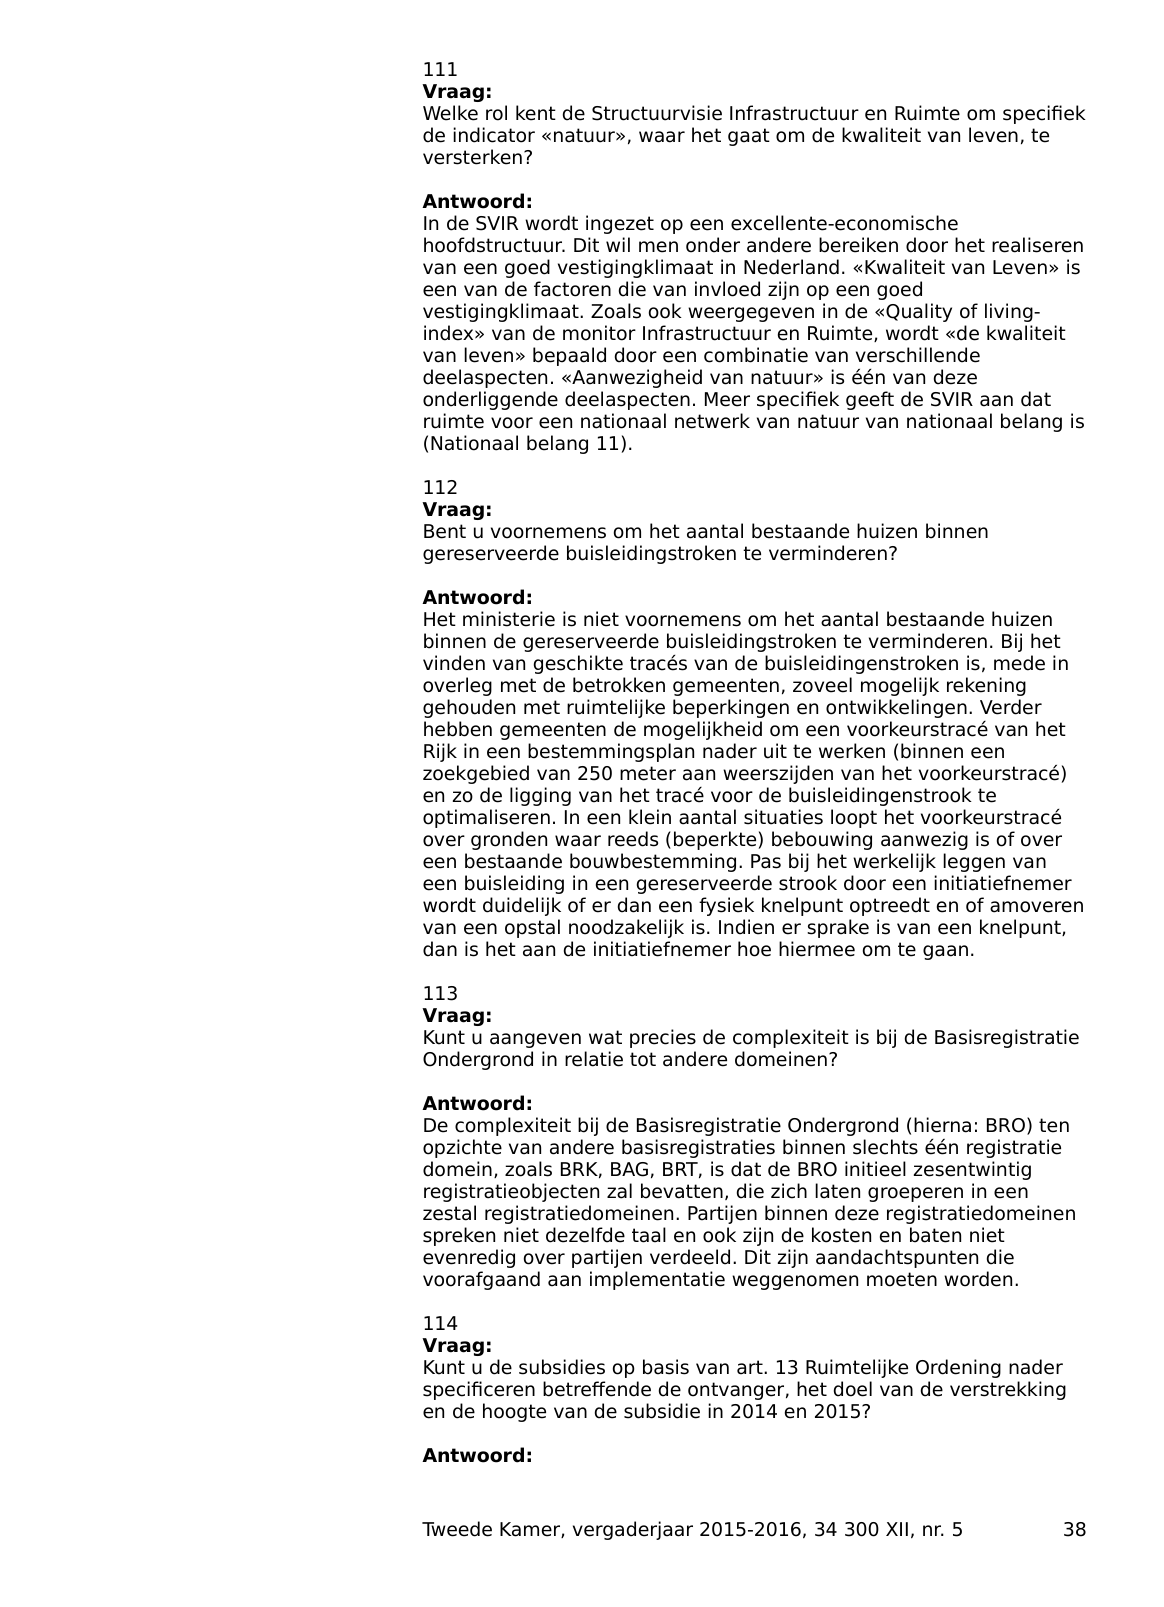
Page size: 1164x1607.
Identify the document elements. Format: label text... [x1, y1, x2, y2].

text 112 [422, 477, 1087, 499]
text Vraag: [422, 499, 1087, 521]
text Antwoord: [422, 1445, 1087, 1467]
text Vraag: [422, 1335, 1087, 1357]
text De complexiteit bij de Basisregistratie Ondergrond (hierna: BRO) ten opzichte van andere basisregistraties binnen slechts één registratie domein, zoals BRK, BAG, BRT, is dat de BRO initieel zesentwintig registratieobjecten zal bevatten, die zich laten groeperen in een zestal registratiedomeinen. Partijen binnen deze registratiedomeinen spreken niet dezelfde taal en ook zijn de kosten en baten niet evenredig over partijen verdeeld. Dit zijn aandachtspunten die voorafgaand aan implementatie weggenomen moeten worden. [422, 1115, 1087, 1291]
text Antwoord: [422, 587, 1087, 609]
text In de SVIR wordt ingezet op een excellente-economische hoofdstructuur. Dit wil men onder andere bereiken door het realiseren van een goed vestigingklimaat in Nederland. «Kwaliteit van Leven» is een van de factoren die van invloed zijn op een goed vestigingklimaat. Zoals ook weergegeven in de «Quality of living-index» van de monitor Infrastructuur en Ruimte, wordt «de kwaliteit van leven» bepaald door een combinatie van verschillende deelaspecten. «Aanwezigheid van natuur» is één van deze onderliggende deelaspecten. Meer specifiek geeft de SVIR aan dat ruimte voor een nationaal netwerk van natuur van nationaal belang is (Nationaal belang 11). [422, 213, 1087, 455]
text Vraag: [422, 1005, 1087, 1027]
text 111 [422, 59, 1087, 81]
text Vraag: [422, 81, 1087, 103]
text Antwoord: [422, 1093, 1087, 1115]
text Welke rol kent de Structuurvisie Infrastructuur en Ruimte om specifiek de indicator «natuur», waar het gaat om de kwaliteit van leven, te versterken? [422, 103, 1087, 169]
text Kunt u aangeven wat precies de complexiteit is bij de Basisregistratie Ondergrond in relatie tot andere domeinen? [422, 1027, 1087, 1071]
text Antwoord: [422, 191, 1087, 213]
text Kunt u de subsidies op basis van art. 13 Ruimtelijke Ordening nader specificeren betreffende de ontvanger, het doel van de verstrekking en de hoogte van de subsidie in 2014 en 2015? [422, 1357, 1087, 1423]
text 114 [422, 1313, 1087, 1335]
text Bent u voornemens om het aantal bestaande huizen binnen gereserveerde buisleidingstroken te verminderen? [422, 521, 1087, 565]
text 113 [422, 983, 1087, 1005]
text Het ministerie is niet voornemens om het aantal bestaande huizen binnen de gereserveerde buisleidingstroken te verminderen. Bij het vinden van geschikte tracés van de buisleidingenstroken is, mede in overleg met de betrokken gemeenten, zoveel mogelijk rekening gehouden met ruimtelijke beperkingen en ontwikkelingen. Verder hebben gemeenten de mogelijkheid om een voorkeurstracé van het Rijk in een bestemmingsplan nader uit te werken (binnen een zoekgebied van 250 meter aan weerszijden van het voorkeurstracé) en zo de ligging van het tracé voor de buisleidingenstrook te optimaliseren. In een klein aantal situaties loopt het voorkeurstracé over gronden waar reeds (beperkte) bebouwing aanwezig is of over een bestaande bouwbestemming. Pas bij het werkelijk leggen van een buisleiding in een gereserveerde strook door een initiatiefnemer wordt duidelijk of er dan een fysiek knelpunt optreedt en of amoveren van een opstal noodzakelijk is. Indien er sprake is van een knelpunt, dan is het aan de initiatiefnemer hoe hiermee om te gaan. [422, 609, 1087, 961]
